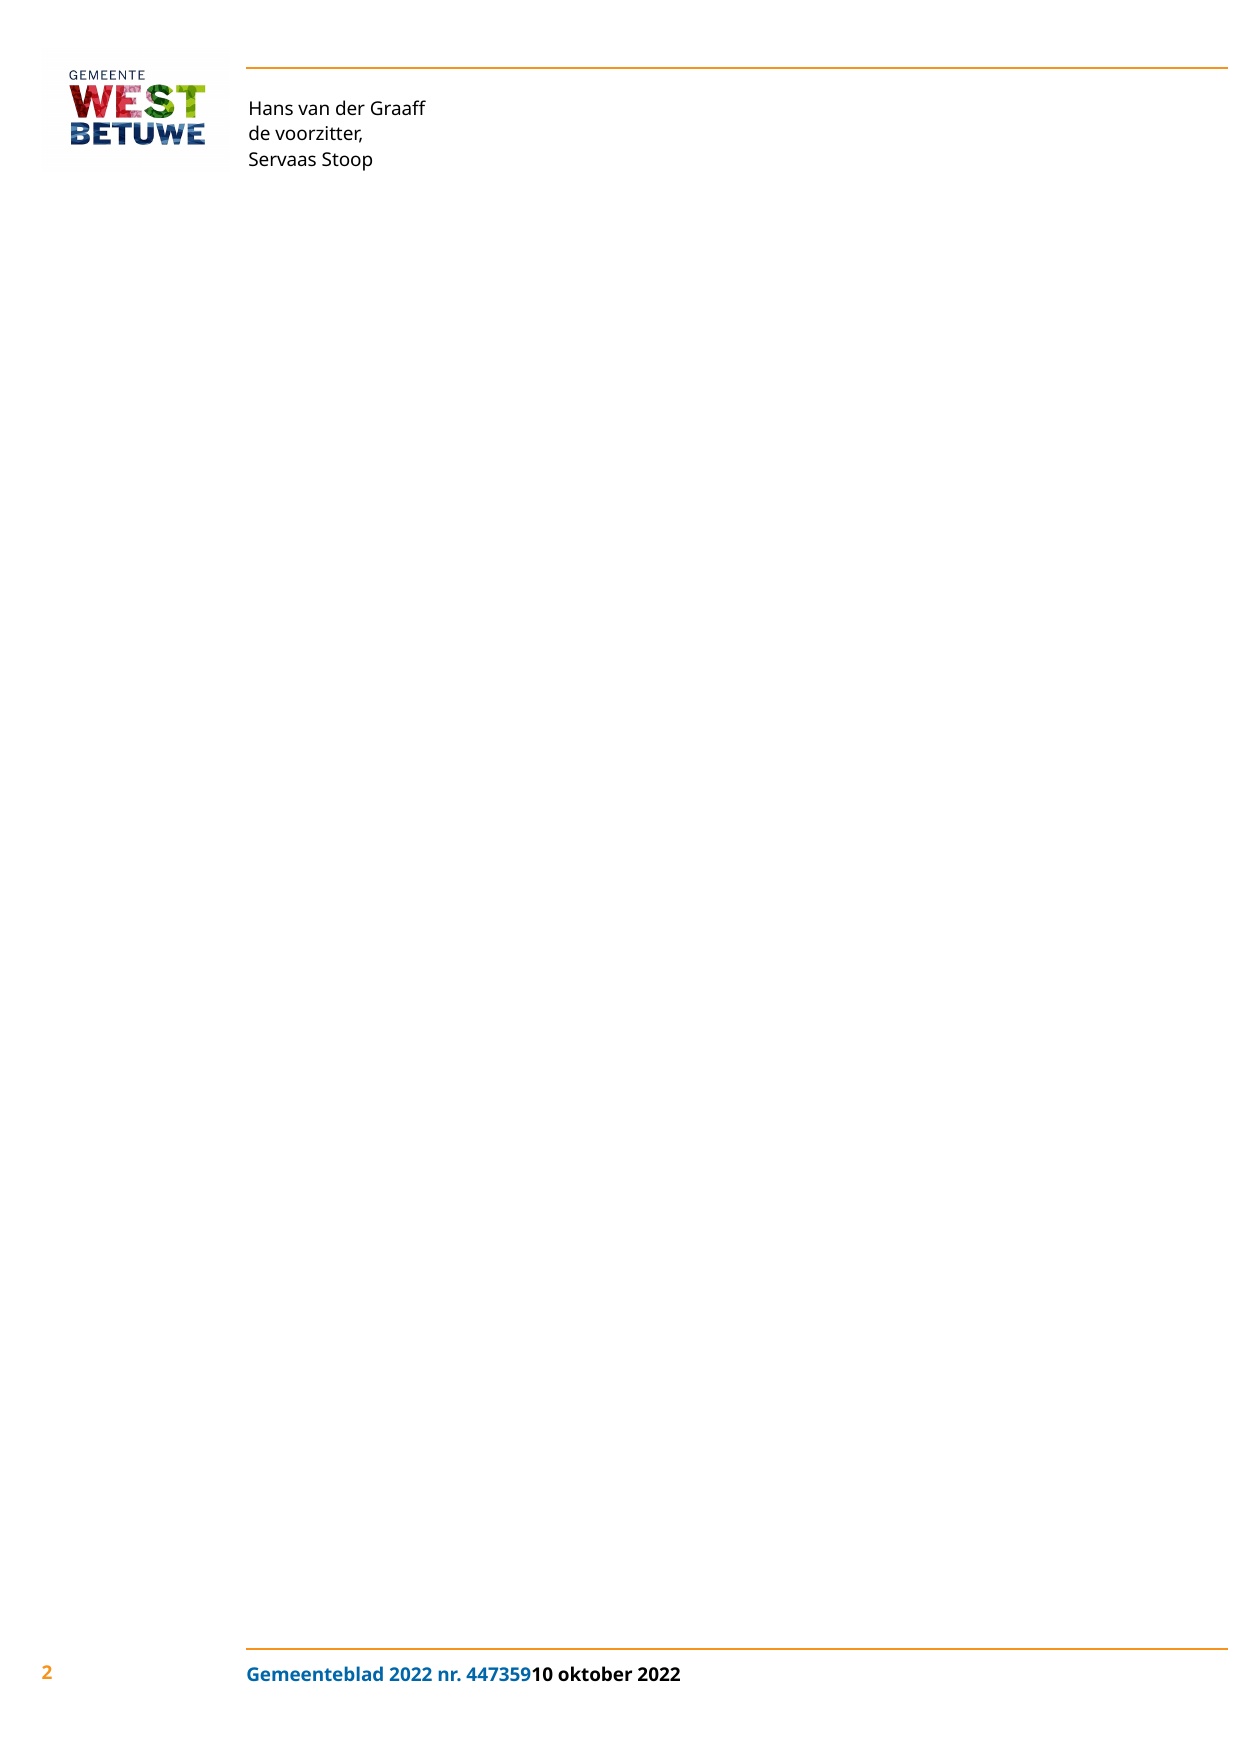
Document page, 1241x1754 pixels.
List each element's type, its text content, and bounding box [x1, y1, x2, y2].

text Hans van der Graaff [248, 95, 1152, 121]
text de voorzitter, [248, 121, 1152, 146]
text Servaas Stoop [248, 146, 1152, 172]
picture [41, 47, 231, 172]
